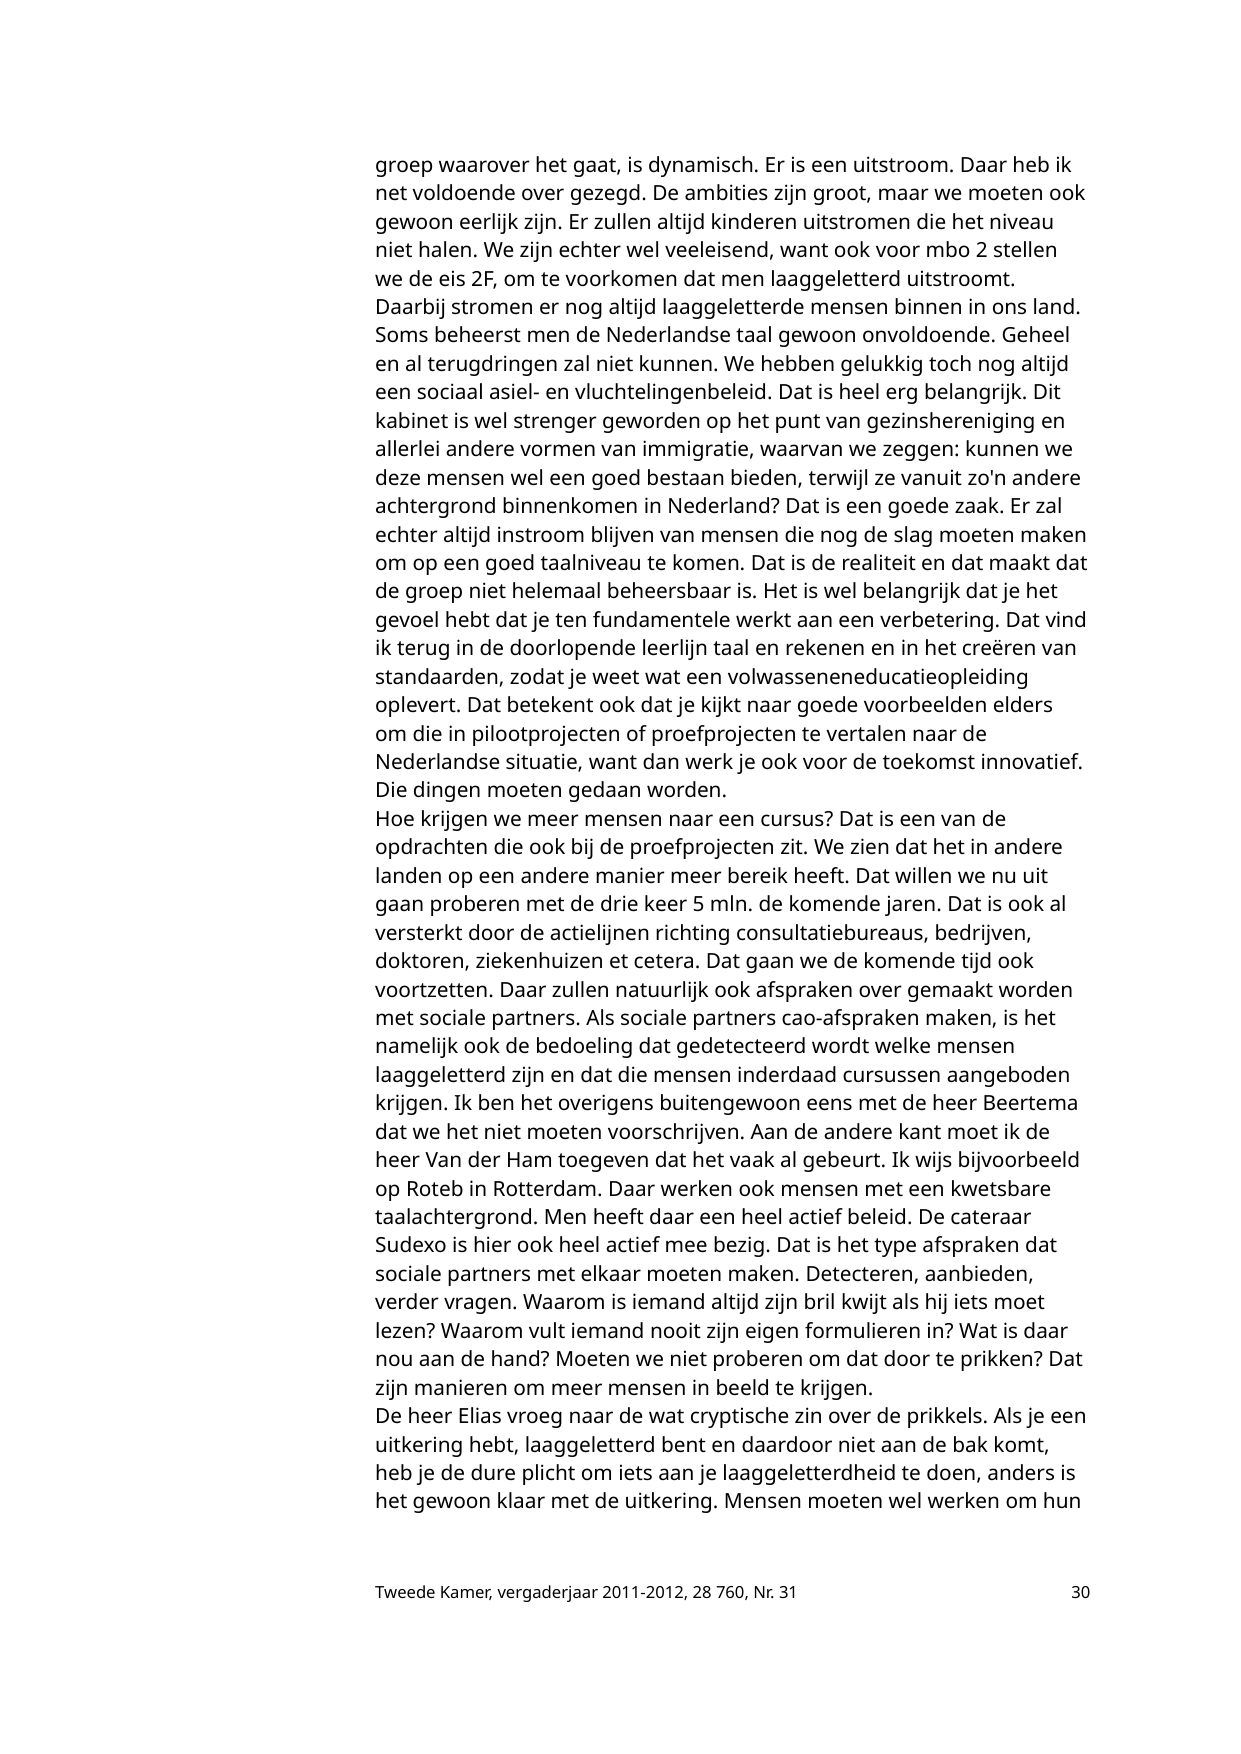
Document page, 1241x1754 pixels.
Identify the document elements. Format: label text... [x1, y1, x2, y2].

text Hoe krijgen we meer mensen naar een cursus? Dat is een van de opdrachten die ook bij de proefprojecten zit. We zien dat het in andere landen op een andere manier meer bereik heeft. Dat willen we nu uit gaan proberen met de drie keer 5 mln. de komende jaren. Dat is ook al versterkt door de actielijnen richting consultatiebureaus, bedrijven, doktoren, ziekenhuizen et cetera. Dat gaan we de komende tijd ook voortzetten. Daar zullen natuurlijk ook afspraken over gemaakt worden met sociale partners. Als sociale partners cao-afspraken maken, is het namelijk ook de bedoeling dat gedetecteerd wordt welke mensen laaggeletterd zijn en dat die mensen inderdaad cursussen aangeboden krijgen. Ik ben het overigens buitengewoon eens met de heer Beertema dat we het niet moeten voorschrijven. Aan de andere kant moet ik de heer Van der Ham toegeven dat het vaak al gebeurt. Ik wijs bijvoorbeeld op Roteb in Rotterdam. Daar werken ook mensen met een kwetsbare taalachtergrond. Men heeft daar een heel actief beleid. De cateraar Sudexo is hier ook heel actief mee bezig. Dat is het type afspraken dat sociale partners met elkaar moeten maken. Detecteren, aanbieden, verder vragen. Waarom is iemand altijd zijn bril kwijt als hij iets moet lezen? Waarom vult iemand nooit zijn eigen formulieren in? Wat is daar nou aan de hand? Moeten we niet proberen om dat door te prikken? Dat zijn manieren om meer mensen in beeld te krijgen. [375, 804, 1090, 1401]
text De heer Elias vroeg naar de wat cryptische zin over de prikkels. Als je een uitkering hebt, laaggeletterd bent en daardoor niet aan de bak komt, heb je de dure plicht om iets aan je laaggeletterdheid te doen, anders is het gewoon klaar met de uitkering. Mensen moeten wel werken om hun [375, 1401, 1090, 1515]
text groep waarover het gaat, is dynamisch. Er is een uitstroom. Daar heb ik net voldoende over gezegd. De ambities zijn groot, maar we moeten ook gewoon eerlijk zijn. Er zullen altijd kinderen uitstromen die het niveau niet halen. We zijn echter wel veeleisend, want ook voor mbo 2 stellen we de eis 2F, om te voorkomen dat men laaggeletterd uitstroomt. Daarbij stromen er nog altijd laaggeletterde mensen binnen in ons land. Soms beheerst men de Nederlandse taal gewoon onvoldoende. Geheel en al terugdringen zal niet kunnen. We hebben gelukkig toch nog altijd een sociaal asiel- en vluchtelingenbeleid. Dat is heel erg belangrijk. Dit kabinet is wel strenger geworden op het punt van gezinshereniging en allerlei andere vormen van immigratie, waarvan we zeggen: kunnen we deze mensen wel een goed bestaan bieden, terwijl ze vanuit zo'n andere achtergrond binnenkomen in Nederland? Dat is een goede zaak. Er zal echter altijd instroom blijven van mensen die nog de slag moeten maken om op een goed taalniveau te komen. Dat is de realiteit en dat maakt dat de groep niet helemaal beheersbaar is. Het is wel belangrijk dat je het gevoel hebt dat je ten fundamentele werkt aan een verbetering. Dat vind ik terug in de doorlopende leerlijn taal en rekenen en in het creëren van standaarden, zodat je weet wat een volwasseneneducatieopleiding oplevert. Dat betekent ook dat je kijkt naar goede voorbeelden elders om die in pilootprojecten of proefprojecten te vertalen naar de Nederlandse situatie, want dan werk je ook voor de toekomst innovatief. Die dingen moeten gedaan worden. [375, 150, 1090, 804]
